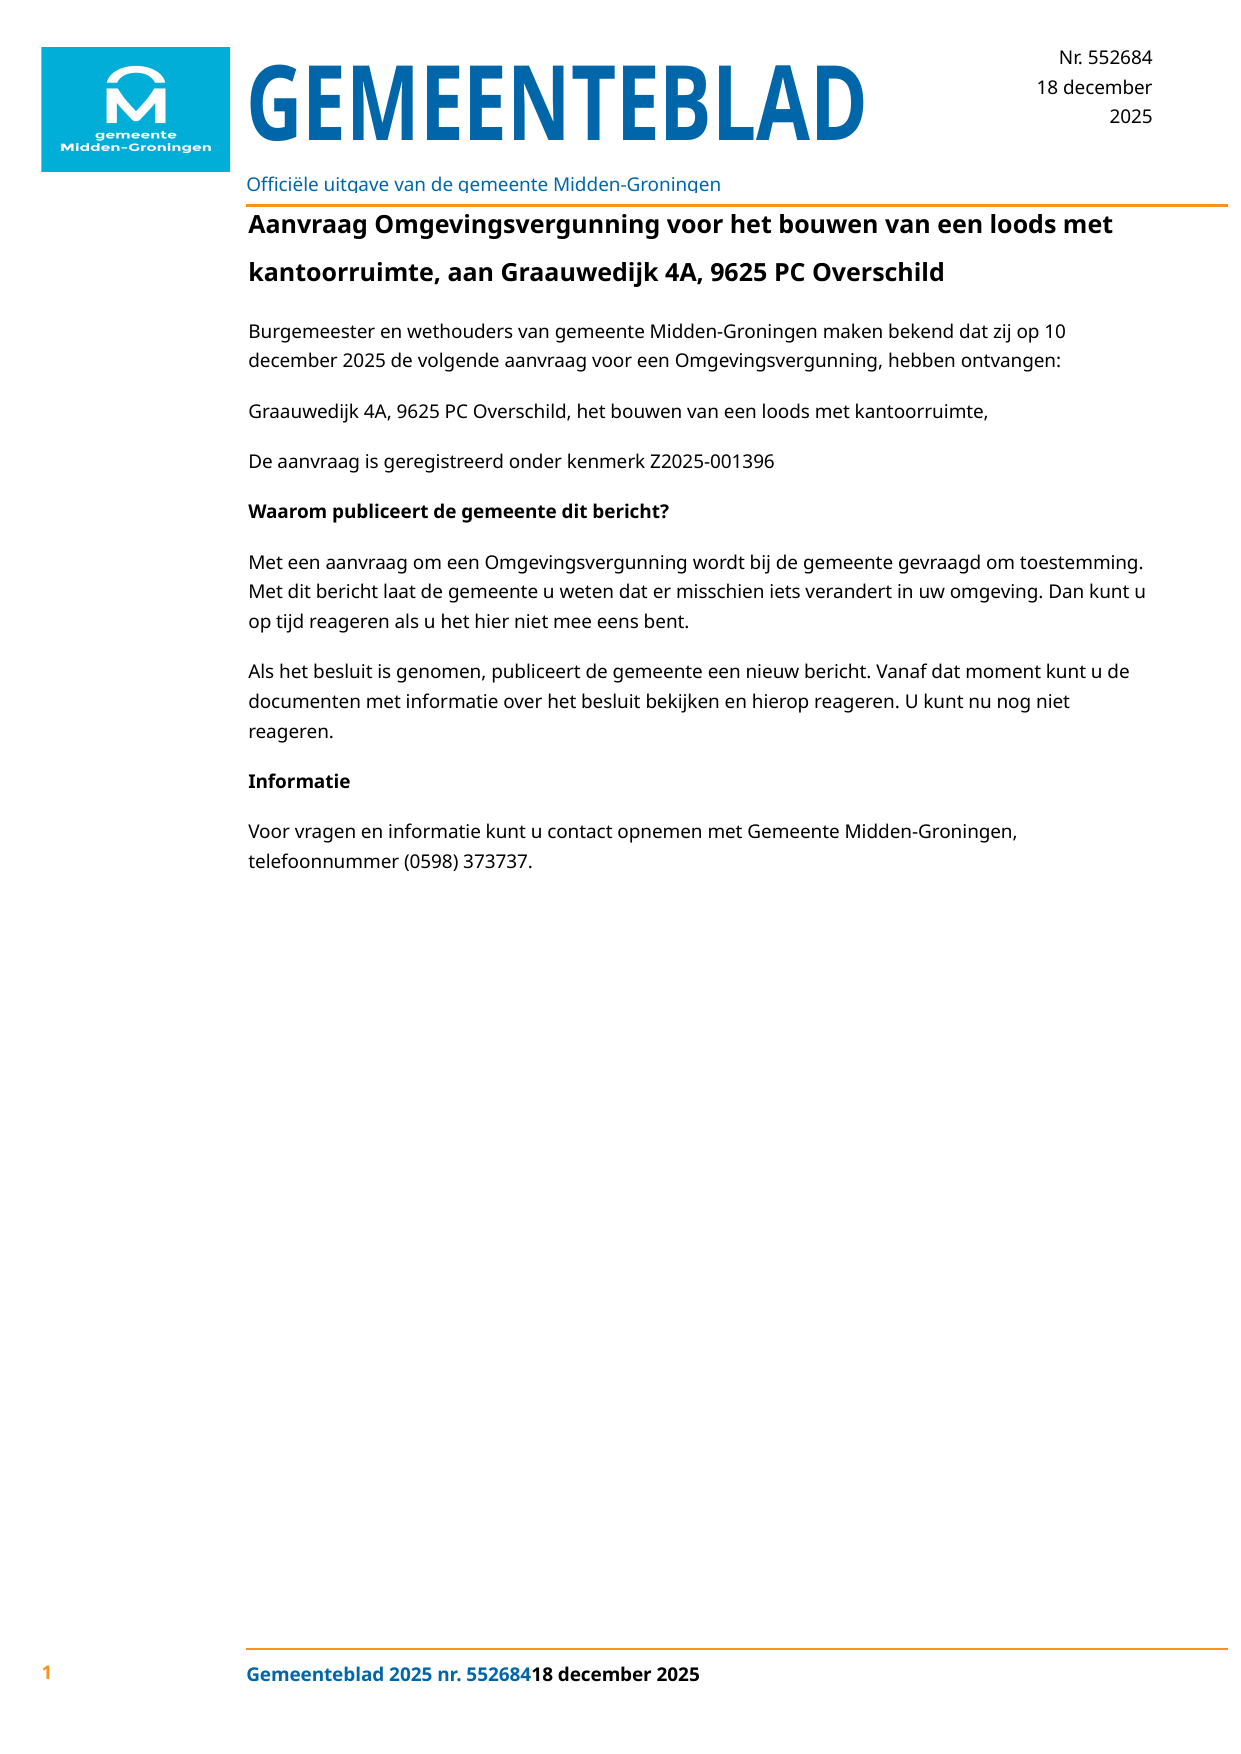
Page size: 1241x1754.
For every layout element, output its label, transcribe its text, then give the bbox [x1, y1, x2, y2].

text Voor vragen en informatie kunt u contact opnemen met Gemeente Midden-Groningen, telefoonnummer (0598) 373737. [248, 819, 1152, 874]
text Met een aanvraag om een Omgevingsvergunning wordt bij de gemeente gevraagd om toestemming. Met dit bericht laat de gemeente u weten dat er misschien iets verandert in uw omgeving. Dan kunt u op tijd reageren als u het hier niet mee eens bent. [248, 549, 1152, 634]
text Graauwedijk 4A, 9625 PC Overschild, het bouwen van een loods met kantoorruimte, [248, 398, 1152, 424]
text Aanvraag Omgevingsvergunning voor het bouwen van een loods met kantoorruimte, aan Graauwedijk 4A, 9625 PC Overschild [248, 207, 1152, 288]
text Als het besluit is genomen, publiceert de gemeente een nieuw bericht. Vanaf dat moment kunt u de documenten met informatie over het besluit bekijken en hierop reageren. U kunt nu nog niet reageren. [248, 659, 1152, 744]
picture [107, 89, 165, 122]
picture [108, 66, 164, 82]
text Waarom publiceert de gemeente dit bericht? [248, 499, 1152, 524]
text Informatie [248, 768, 1152, 794]
text Burgemeester en wethouders van gemeente Midden-Groningen maken bekend dat zij op 10 december 2025 de volgende aanvraag voor een Omgevingsvergunning, hebben ontvangen: [248, 318, 1152, 373]
text De aanvraag is geregistreerd onder kenmerk Z2025-001396 [248, 448, 1152, 474]
picture [184, 146, 190, 153]
